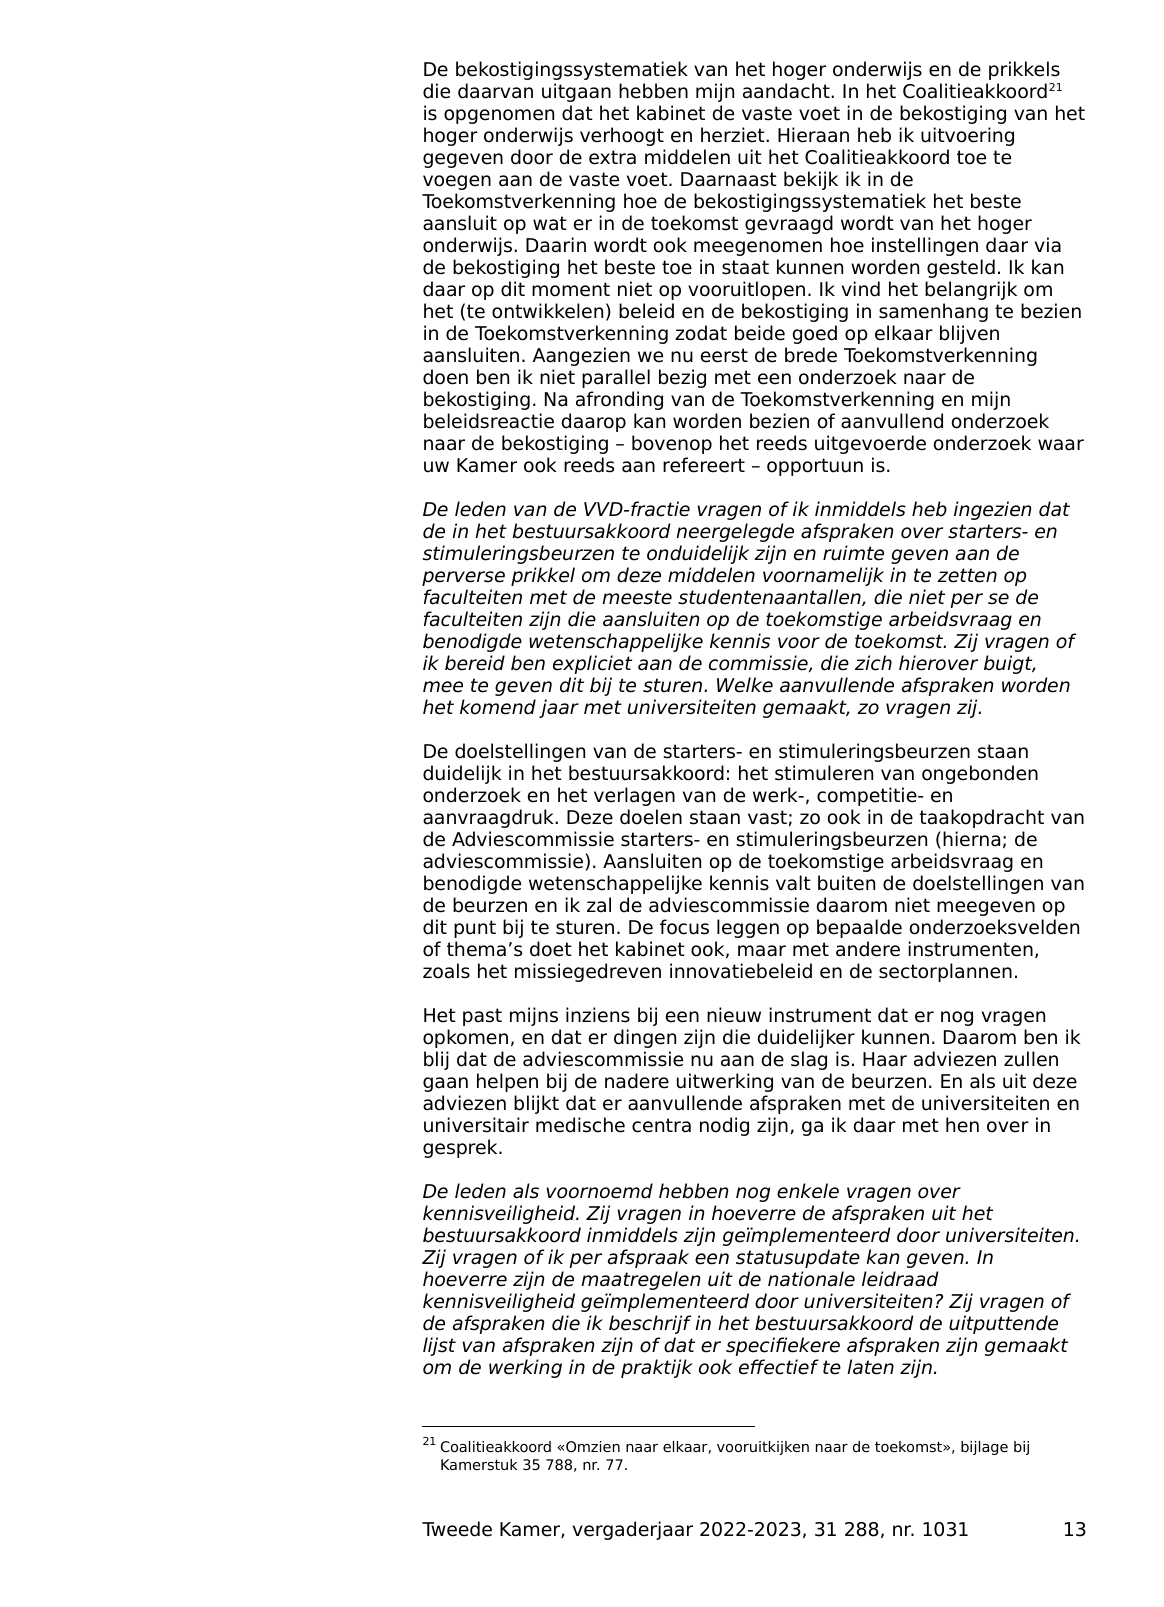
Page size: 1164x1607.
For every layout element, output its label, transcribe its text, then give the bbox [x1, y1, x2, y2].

text De doelstellingen van de starters- en stimuleringsbeurzen staan duidelijk in het bestuursakkoord: het stimuleren van ongebonden onderzoek en het verlagen van de werk-, competitie- en aanvraagdruk. Deze doelen staan vast; zo ook in de taakopdracht van de Adviescommissie starters- en stimuleringsbeurzen (hierna; de adviescommissie). Aansluiten op de toekomstige arbeidsvraag en benodigde wetenschappelijke kennis valt buiten de doelstellingen van de beurzen en ik zal de adviescommissie daarom niet meegeven op dit punt bij te sturen. De focus leggen op bepaalde onderzoeksvelden of thema’s doet het kabinet ook, maar met andere instrumenten, zoals het missiegedreven innovatiebeleid en de sectorplannen. [422, 741, 1087, 983]
text Het past mijns inziens bij een nieuw instrument dat er nog vragen opkomen, en dat er dingen zijn die duidelijker kunnen. Daarom ben ik blij dat de adviescommissie nu aan de slag is. Haar adviezen zullen gaan helpen bij de nadere uitwerking van de beurzen. En als uit deze adviezen blijkt dat er aanvullende afspraken met de universiteiten en universitair medische centra nodig zijn, ga ik daar met hen over in gesprek. [422, 1005, 1087, 1159]
text Coalitieakkoord «Omzien naar elkaar, vooruitkijken naar de toekomst», bijlage bij Kamerstuk 35 788, nr. 77. [422, 1435, 1087, 1474]
text De leden van de VVD-fractie vragen of ik inmiddels heb ingezien dat de in het bestuursakkoord neergelegde afspraken over starters- en stimuleringsbeurzen te onduidelijk zijn en ruimte geven aan de perverse prikkel om deze middelen voornamelijk in te zetten op faculteiten met de meeste studentenaantallen, die niet per se de faculteiten zijn die aansluiten op de toekomstige arbeidsvraag en benodigde wetenschappelijke kennis voor de toekomst. Zij vragen of ik bereid ben expliciet aan de commissie, die zich hierover buigt, mee te geven dit bij te sturen. Welke aanvullende afspraken worden het komend jaar met universiteiten gemaakt, zo vragen zij. [422, 499, 1087, 719]
text De leden als voornoemd hebben nog enkele vragen over kennisveiligheid. Zij vragen in hoeverre de afspraken uit het bestuursakkoord inmiddels zijn geïmplementeerd door universiteiten. Zij vragen of ik per afspraak een statusupdate kan geven. In hoeverre zijn de maatregelen uit de nationale leidraad kennisveiligheid geïmplementeerd door universiteiten? Zij vragen of de afspraken die ik beschrijf in het bestuursakkoord de uitputtende lijst van afspraken zijn of dat er specifiekere afspraken zijn gemaakt om de werking in de praktijk ook effectief te laten zijn. [422, 1181, 1087, 1379]
text De bekostigingssystematiek van het hoger onderwijs en de prikkels die daarvan uitgaan hebben mijn aandacht. In het Coalitieakkoord is opgenomen dat het kabinet de vaste voet in de bekostiging van het hoger onderwijs verhoogt en herziet. Hieraan heb ik uitvoering gegeven door de extra middelen uit het Coalitieakkoord toe te voegen aan de vaste voet. Daarnaast bekijk ik in de Toekomstverkenning hoe de bekostigingssystematiek het beste aansluit op wat er in de toekomst gevraagd wordt van het hoger onderwijs. Daarin wordt ook meegenomen hoe instellingen daar via de bekostiging het beste toe in staat kunnen worden gesteld. Ik kan daar op dit moment niet op vooruitlopen. Ik vind het belangrijk om het (te ontwikkelen) beleid en de bekostiging in samenhang te bezien in de Toekomstverkenning zodat beide goed op elkaar blijven aansluiten. Aangezien we nu eerst de brede Toekomstverkenning doen ben ik niet parallel bezig met een onderzoek naar de bekostiging. Na afronding van de Toekomstverkenning en mijn beleidsreactie daarop kan worden bezien of aanvullend onderzoek naar de bekostiging – bovenop het reeds uitgevoerde onderzoek waar uw Kamer ook reeds aan refereert – opportuun is. [422, 59, 1087, 477]
